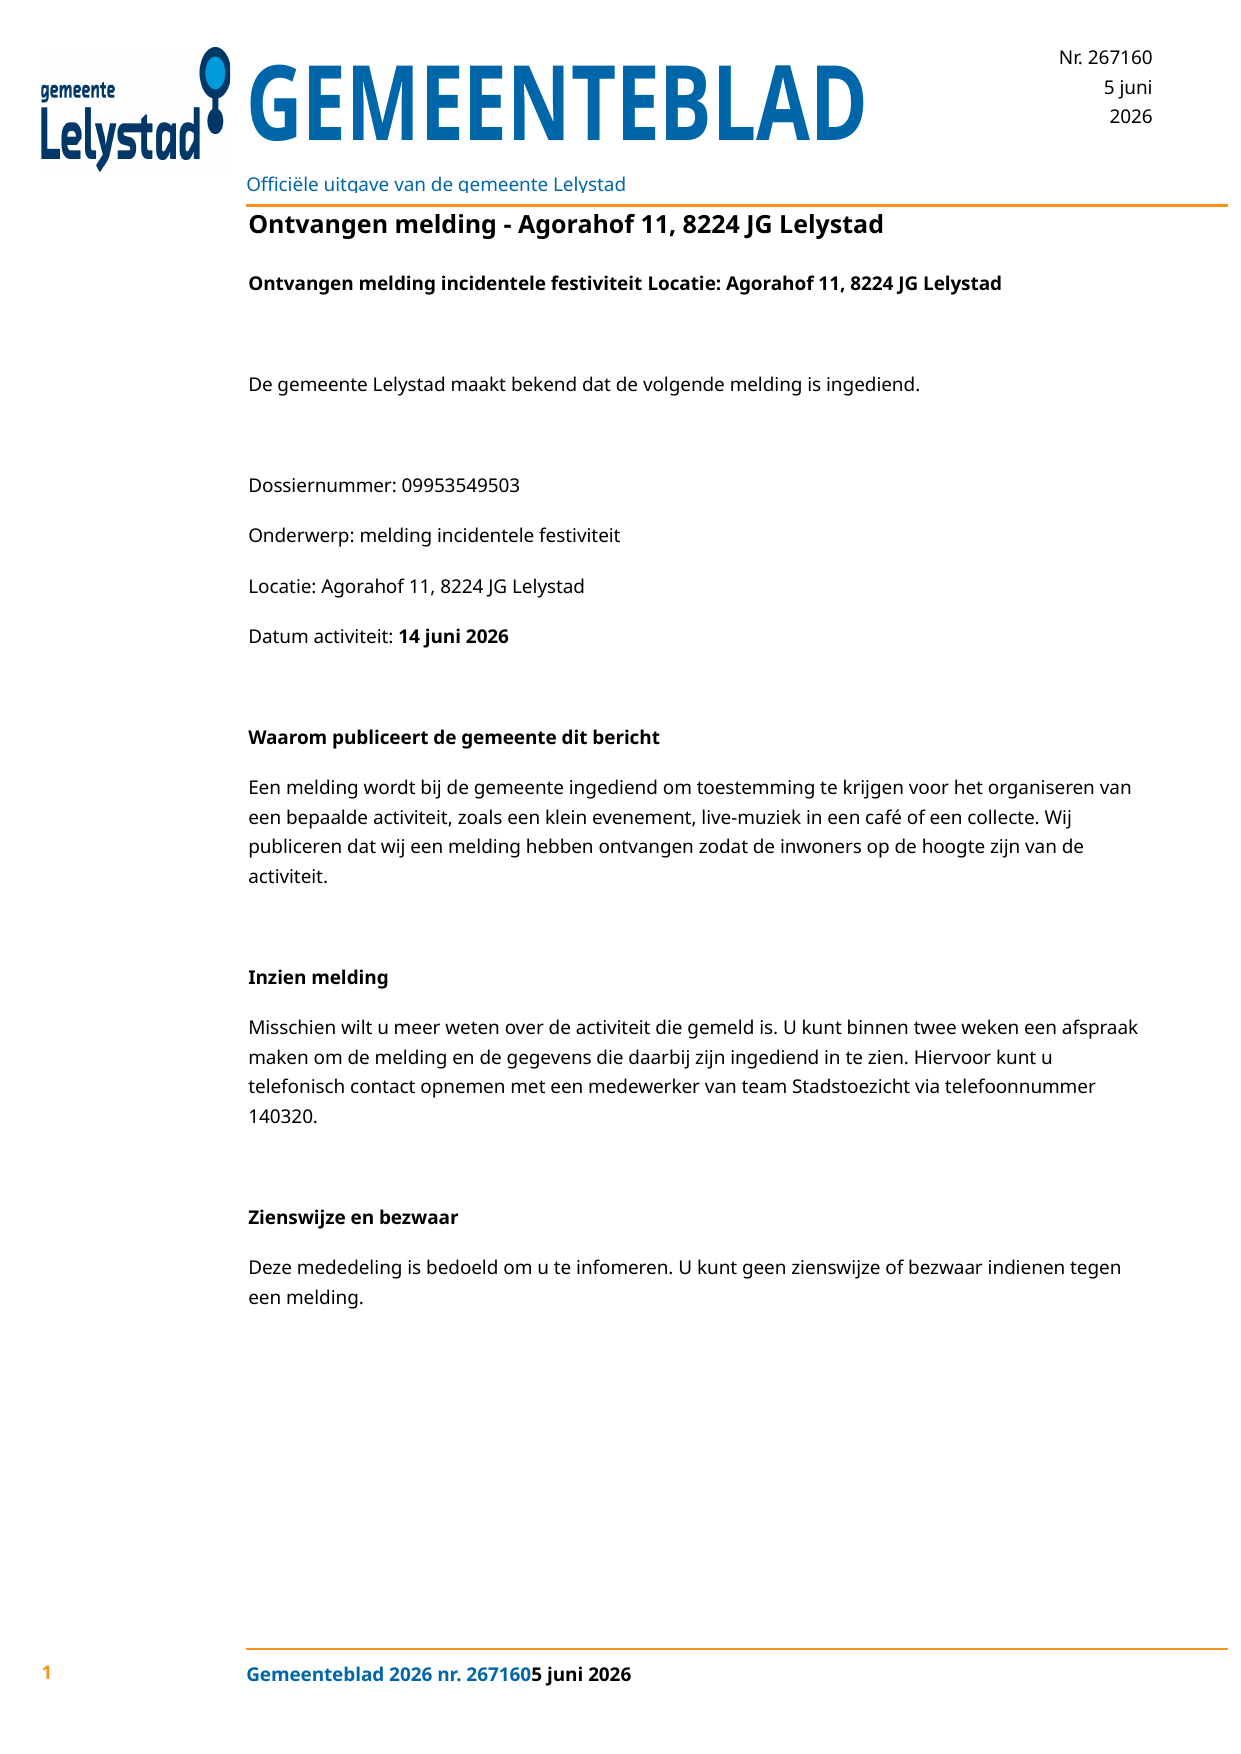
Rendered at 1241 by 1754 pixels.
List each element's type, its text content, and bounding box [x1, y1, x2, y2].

text Datum activiteit: 14 juni 2026 [248, 623, 1152, 649]
text Inzien melding [248, 964, 1152, 990]
text Een melding wordt bij de gemeente ingediend om toestemming te krijgen voor het organiseren van een bepaalde activiteit, zoals een klein evenement, live-muziek in een café of een collecte. Wij publiceren dat wij een melding hebben ontvangen zodat de inwoners op de hoogte zijn van de activiteit. [248, 774, 1152, 889]
text Misschien wilt u meer weten over de activiteit die gemeld is. U kunt binnen twee weken een afspraak maken om de melding en de gegevens die daarbij zijn ingediend in te zien. Hiervoor kunt u telefonisch contact opnemen met een medewerker van team Stadstoezicht via telefoonnummer 140320. [248, 1014, 1152, 1129]
text Ontvangen melding incidentele festiviteit Locatie: Agorahof 11, 8224 JG Lelystad [248, 270, 1152, 296]
text Deze mededeling is bedoeld om u te infomeren. U kunt geen zienswijze of bezwaar indienen tegen een melding. [248, 1254, 1152, 1310]
text Ontvangen melding - Agorahof 11, 8224 JG Lelystad [248, 207, 1152, 241]
text Zienswijze en bezwaar [248, 1204, 1152, 1230]
picture [41, 47, 231, 172]
text Dossiernummer: 09953549503 [248, 472, 1152, 498]
text Waarom publiceert de gemeente dit bericht [248, 724, 1152, 750]
text Onderwerp: melding incidentele festiviteit [248, 522, 1152, 548]
text Locatie: Agorahof 11, 8224 JG Lelystad [248, 573, 1152, 598]
text De gemeente Lelystad maakt bekend dat de volgende melding is ingediend. [248, 371, 1152, 397]
